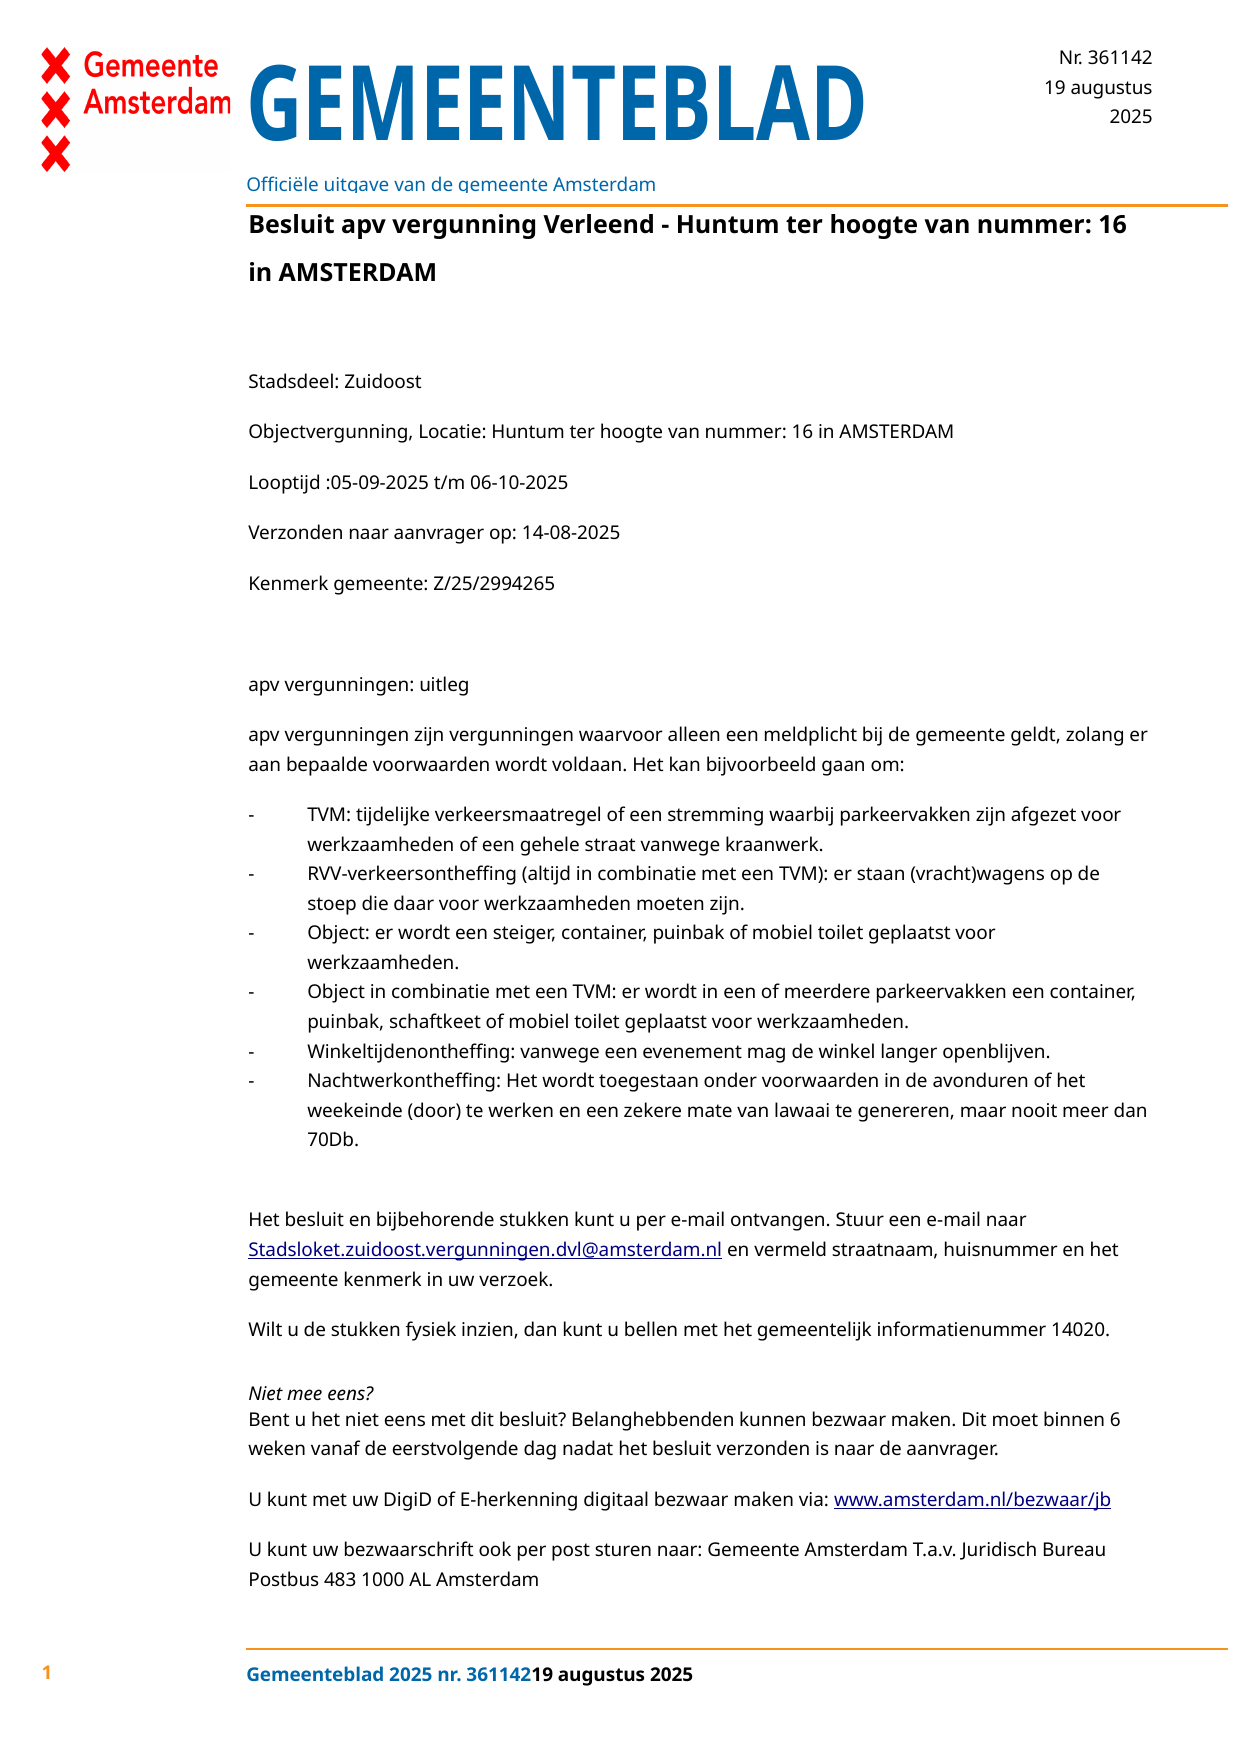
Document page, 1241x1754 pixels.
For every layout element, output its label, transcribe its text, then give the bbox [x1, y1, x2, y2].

text Het besluit en bijbehorende stukken kunt u per e-mail ontvangen. Stuur een e-mail naar Stadsloket.zuidoost.vergunningen.dvl@amsterdam.nl en vermeld straatnaam, huisnummer en het gemeente kenmerk in uw verzoek. [248, 1207, 1152, 1292]
list Object: er wordt een steiger, container, puinbak of mobiel toilet geplaatst voor werkzaamheden. [248, 919, 1152, 975]
text Niet mee eens? [248, 1380, 1152, 1406]
text Verzonden naar aanvrager op: 14-08-2025 [248, 519, 1152, 545]
text Bent u het niet eens met dit besluit? Belanghebbenden kunnen bezwaar maken. Dit moet binnen 6 weken vanaf de eerstvolgende dag nadat het besluit verzonden is naar de aanvrager. [248, 1406, 1152, 1461]
list TVM: tijdelijke verkeersmaatregel of een stremming waarbij parkeervakken zijn afgezet voor werkzaamheden of een gehele straat vanwege kraanwerk. [248, 801, 1152, 857]
text Kenmerk gemeente: Z/25/2994265 [248, 570, 1152, 596]
list RVV-verkeersontheffing (altijd in combinatie met een TVM): er staan (vracht)wagens op de stoep die daar voor werkzaamheden moeten zijn. [248, 860, 1152, 916]
text Stadsdeel: Zuidoost [248, 368, 1152, 394]
text apv vergunningen: uitleg [248, 671, 1152, 697]
text U kunt uw bezwaarschrift ook per post sturen naar: Gemeente Amsterdam T.a.v. Juridisch Bureau Postbus 483 1000 AL Amsterdam [248, 1536, 1152, 1592]
list Winkeltijdenontheffing: vanwege een evenement mag de winkel langer openblijven. [248, 1038, 1152, 1064]
text apv vergunningen zijn vergunningen waarvoor alleen een meldplicht bij de gemeente geldt, zolang er aan bepaalde voorwaarden wordt voldaan. Het kan bijvoorbeeld gaan om: [248, 721, 1152, 777]
text Objectvergunning, Locatie: Huntum ter hoogte van nummer: 16 in AMSTERDAM [248, 419, 1152, 444]
list Object in combinatie met een TVM: er wordt in een of meerdere parkeervakken een container, puinbak, schaftkeet of mobiel toilet geplaatst voor werkzaamheden. [248, 979, 1152, 1034]
list Nachtwerkontheffing: Het wordt toegestaan onder voorwaarden in de avonduren of het weekeinde (door) te werken en een zekere mate van lawaai te genereren, maar nooit meer dan 70Db. [248, 1067, 1152, 1152]
text Looptijd :05-09-2025 t/m 06-10-2025 [248, 469, 1152, 495]
text Besluit apv vergunning Verleend - Huntum ter hoogte van nummer: 16 in AMSTERDAM [248, 207, 1152, 288]
text U kunt met uw DigiD of E-herkenning digitaal bezwaar maken via: www.amsterdam.nl/bezwaar/jb [248, 1486, 1152, 1512]
text Wilt u de stukken fysiek inzien, dan kunt u bellen met het gemeentelijk informatienummer 14020. [248, 1316, 1152, 1342]
picture [41, 47, 231, 172]
